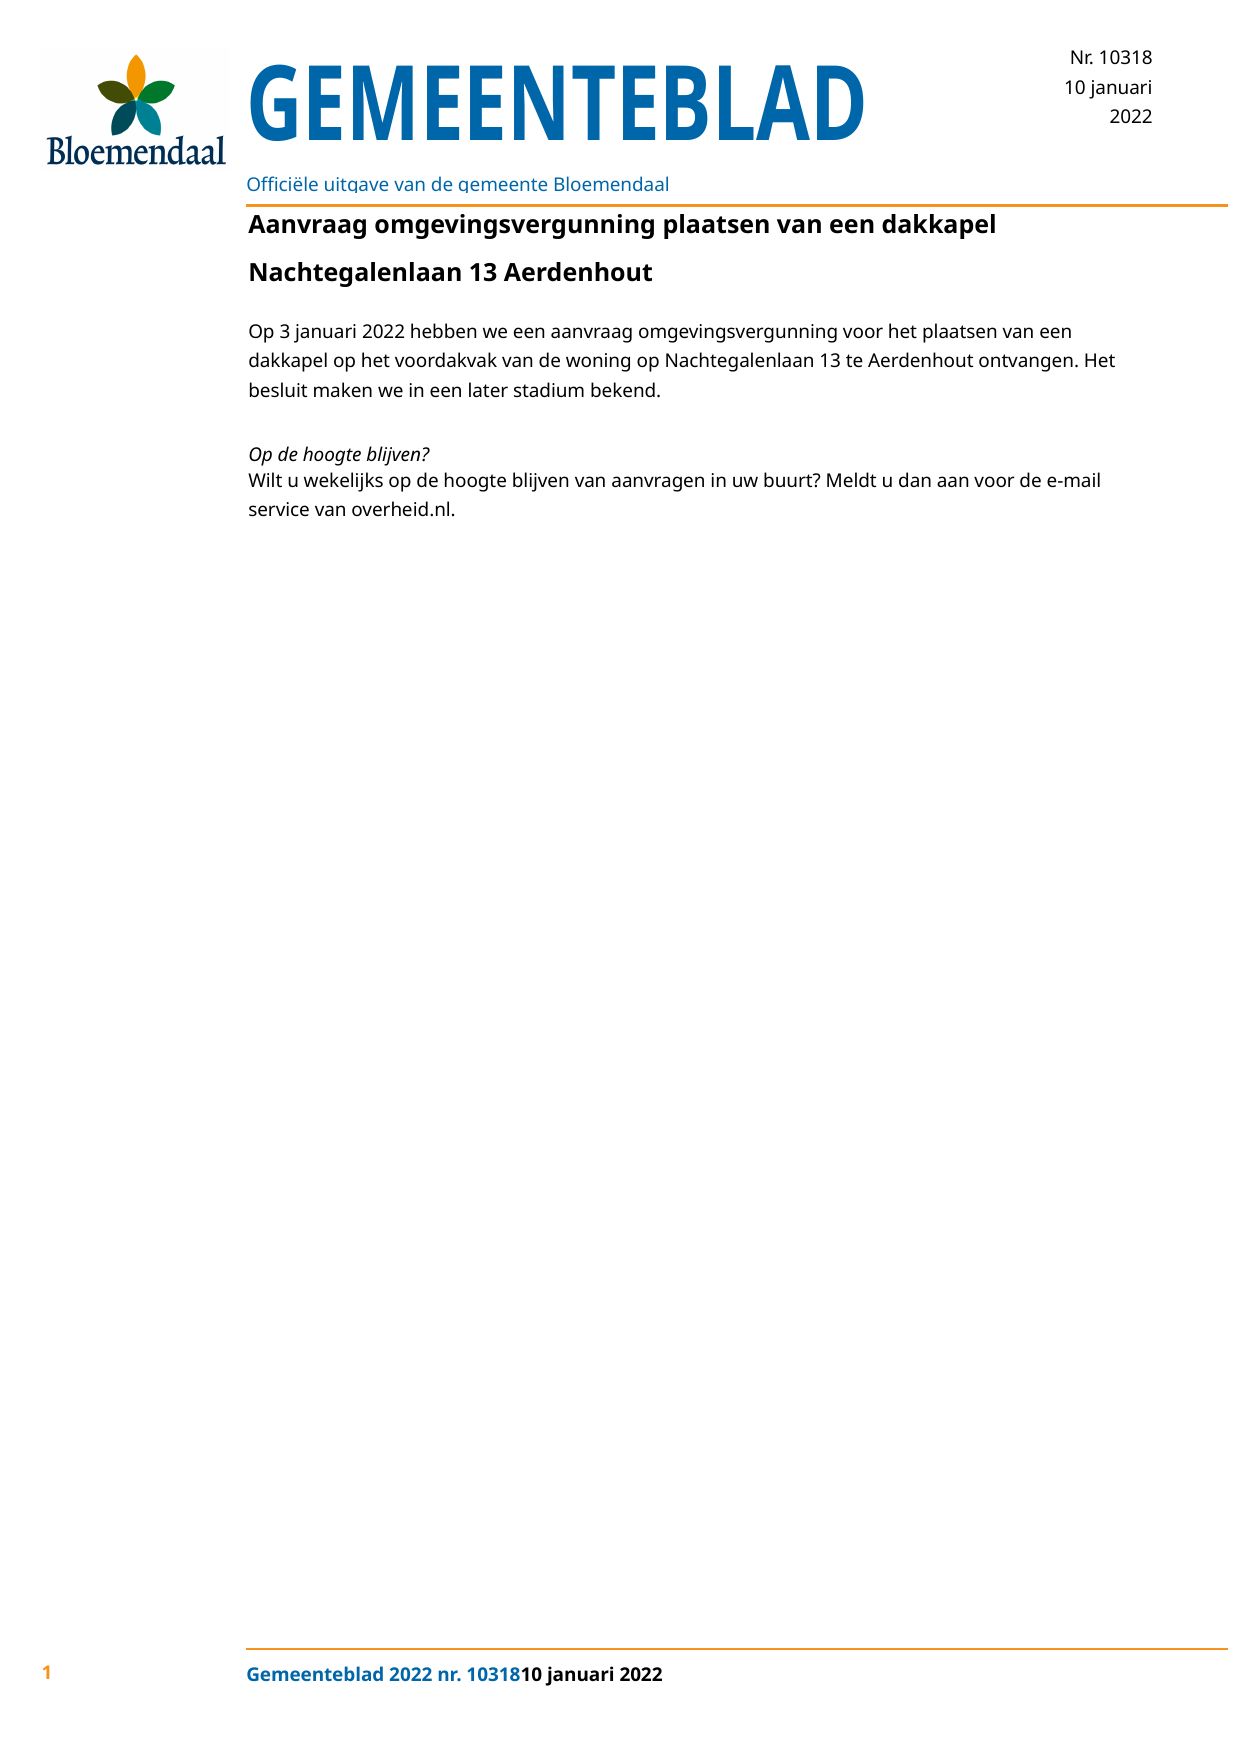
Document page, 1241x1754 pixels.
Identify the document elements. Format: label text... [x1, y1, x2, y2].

picture [41, 47, 231, 172]
text Op 3 januari 2022 hebben we een aanvraag omgevingsvergunning voor het plaatsen van een dakkapel op het voordakvak van de woning op Nachtegalenlaan 13 te Aerdenhout ontvangen. Het besluit maken we in een later stadium bekend. [248, 318, 1152, 403]
text Op de hoogte blijven? [248, 441, 1152, 467]
text Wilt u wekelijks op de hoogte blijven van aanvragen in uw buurt? Meldt u dan aan voor de e-mail service van overheid.nl. [248, 467, 1152, 522]
text Aanvraag omgevingsvergunning plaatsen van een dakkapel Nachtegalenlaan 13 Aerdenhout [248, 207, 1152, 288]
